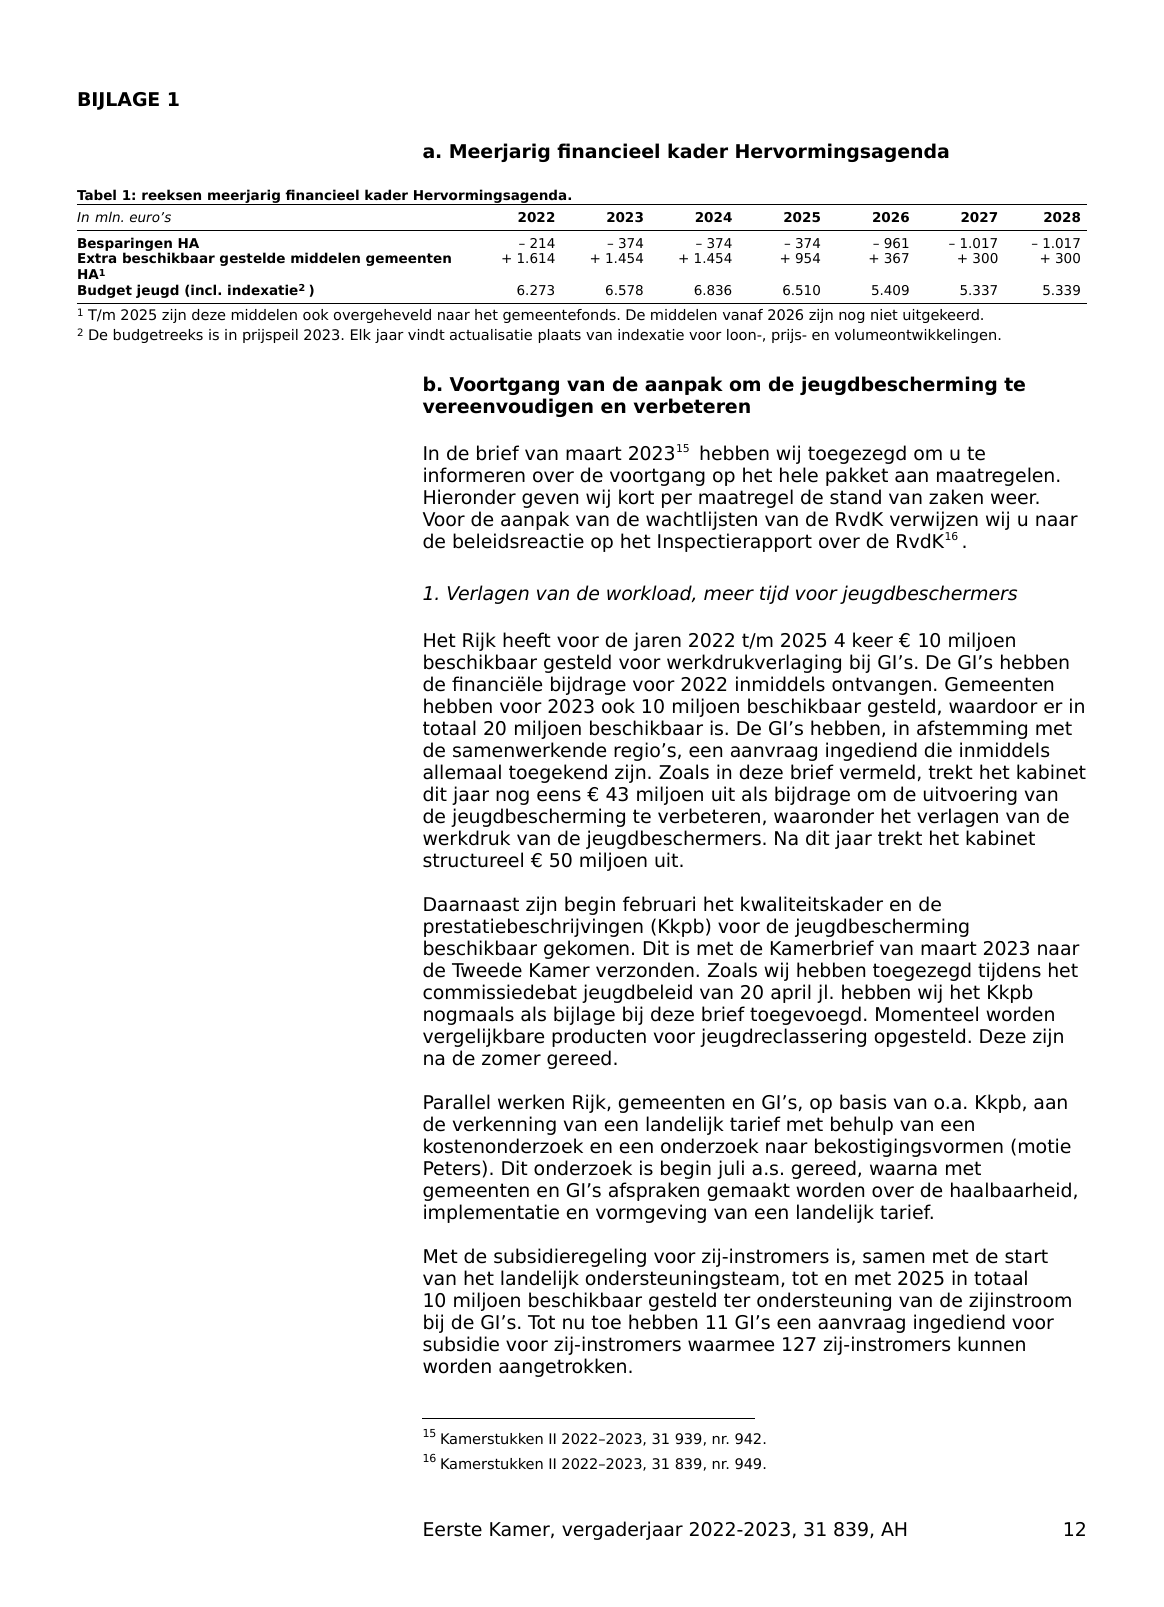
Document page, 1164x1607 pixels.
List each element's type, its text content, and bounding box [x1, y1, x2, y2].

subtitle a. Meerjarig financieel kader Hervormingsagenda [422, 141, 1087, 163]
subtitle 1. Verlagen van de workload, meer tijd voor jeugdbeschermers [422, 583, 1087, 605]
table_cell + 1.454 [650, 251, 738, 283]
table_cell In mln. euro’s [77, 205, 472, 230]
table_cell + 300 [915, 251, 1004, 283]
table_cell 2028 [1004, 205, 1087, 230]
text Daarnaast zijn begin februari het kwaliteitskader en de prestatiebeschrijvingen (Kkpb) voor de jeugdbescherming beschikbaar gekomen. Dit is met de Kamerbrief van maart 2023 naar de Tweede Kamer verzonden. Zoals wij hebben toegezegd tijdens het commissiedebat jeugdbeleid van 20 april jl. hebben wij het Kkpb nogmaals als bijlage bij deze brief toegevoegd. Momenteel worden vergelijkbare producten voor jeugdreclassering opgesteld. Deze zijn na de zomer gereed. [422, 894, 1087, 1069]
text Met de subsidieregeling voor zij-instromers is, samen met de start van het landelijk ondersteuningsteam, tot en met 2025 in totaal 10 miljoen beschikbaar gesteld ter ondersteuning van de zijinstroom bij de GI’s. Tot nu toe hebben 11 GI’s een aanvraag ingediend voor subsidie voor zij-instromers waarmee 127 zij-instromers kunnen worden aangetrokken. [422, 1246, 1087, 1378]
text Het Rijk heeft voor de jaren 2022 t/m 2025 4 keer € 10 miljoen beschikbaar gesteld voor werkdrukverlaging bij GI’s. De GI’s hebben de financiële bijdrage voor 2022 inmiddels ontvangen. Gemeenten hebben voor 2023 ook 10 miljoen beschikbaar gesteld, waardoor er in totaal 20 miljoen beschikbaar is. De GI’s hebben, in afstemming met de samenwerkende regio’s, een aanvraag ingediend die inmiddels allemaal toegekend zijn. Zoals in deze brief vermeld, trekt het kabinet dit jaar nog eens € 43 miljoen uit als bijdrage om de uitvoering van de jeugdbescherming te verbeteren, waaronder het verlagen van de werkdruk van de jeugdbeschermers. Na dit jaar trekt het kabinet structureel € 50 miljoen uit. [422, 630, 1087, 871]
table_cell – 374 [738, 231, 827, 251]
table_cell + 367 [827, 251, 915, 283]
table_cell 2027 [915, 205, 1004, 230]
table_cell 1 T/m 2025 zijn deze middelen ook overgeheveld naar het gemeentefonds. De middelen vanaf 2026 zijn nog niet uitgekeerd. 2 De budgetreeks is in prijspeil 2023. Elk jaar vindt actualisatie plaats van indexatie voor loon-, prijs- en volumeontwikkelingen. [77, 304, 1087, 344]
table_cell 2026 [827, 205, 915, 230]
table_cell 6.510 [738, 283, 827, 303]
table_cell Besparingen HA [77, 231, 472, 251]
table_cell 2025 [738, 205, 827, 230]
table_cell – 214 [473, 231, 561, 251]
table_cell Budget jeugd (incl. indexatie2) [77, 283, 472, 303]
table_cell 2023 [561, 205, 649, 230]
text Kamerstukken II 2022–2023, 31 839, nr. 949. [422, 1452, 1087, 1474]
table_cell + 1.614 [473, 251, 561, 283]
table_cell – 1.017 [1004, 231, 1087, 251]
table_cell – 374 [561, 231, 649, 251]
text In de brief van maart 2023 hebben wij toegezegd om u te informeren over de voortgang op het hele pakket aan maatregelen. Hieronder geven wij kort per maatregel de stand van zaken weer. Voor de aanpak van de wachtlijsten van de RvdK verwijzen wij u naar de beleidsreactie op het Inspectierapport over de RvdK. [422, 443, 1087, 553]
table_cell 5.409 [827, 283, 915, 303]
text Kamerstukken II 2022–2023, 31 939, nr. 942. [422, 1427, 1087, 1449]
table_cell – 961 [827, 231, 915, 251]
table_cell 2024 [650, 205, 738, 230]
table_cell 5.337 [915, 283, 1004, 303]
table_cell – 1.017 [915, 231, 1004, 251]
table_cell Extra beschikbaar gestelde middelen gemeenten HA1 [77, 251, 472, 283]
table_cell 6.836 [650, 283, 738, 303]
table_cell 2022 [473, 205, 561, 230]
table_cell – 374 [650, 231, 738, 251]
subtitle BIJLAGE 1 [77, 89, 1087, 111]
table_header Tabel 1: reeksen meerjarig financieel kader Hervormingsagenda. [77, 188, 1087, 204]
table_cell + 1.454 [561, 251, 649, 283]
table_cell 6.578 [561, 283, 649, 303]
subtitle b. Voortgang van de aanpak om de jeugdbescherming te vereenvoudigen en verbeteren [422, 374, 1087, 418]
text Parallel werken Rijk, gemeenten en GI’s, op basis van o.a. Kkpb, aan de verkenning van een landelijk tarief met behulp van een kostenonderzoek en een onderzoek naar bekostigingsvormen (motie Peters). Dit onderzoek is begin juli a.s. gereed, waarna met gemeenten en GI’s afspraken gemaakt worden over de haalbaarheid, implementatie en vormgeving van een landelijk tarief. [422, 1092, 1087, 1223]
table_cell + 300 [1004, 251, 1087, 283]
table_cell 5.339 [1004, 283, 1087, 303]
table_cell 6.273 [473, 283, 561, 303]
table_cell + 954 [738, 251, 827, 283]
